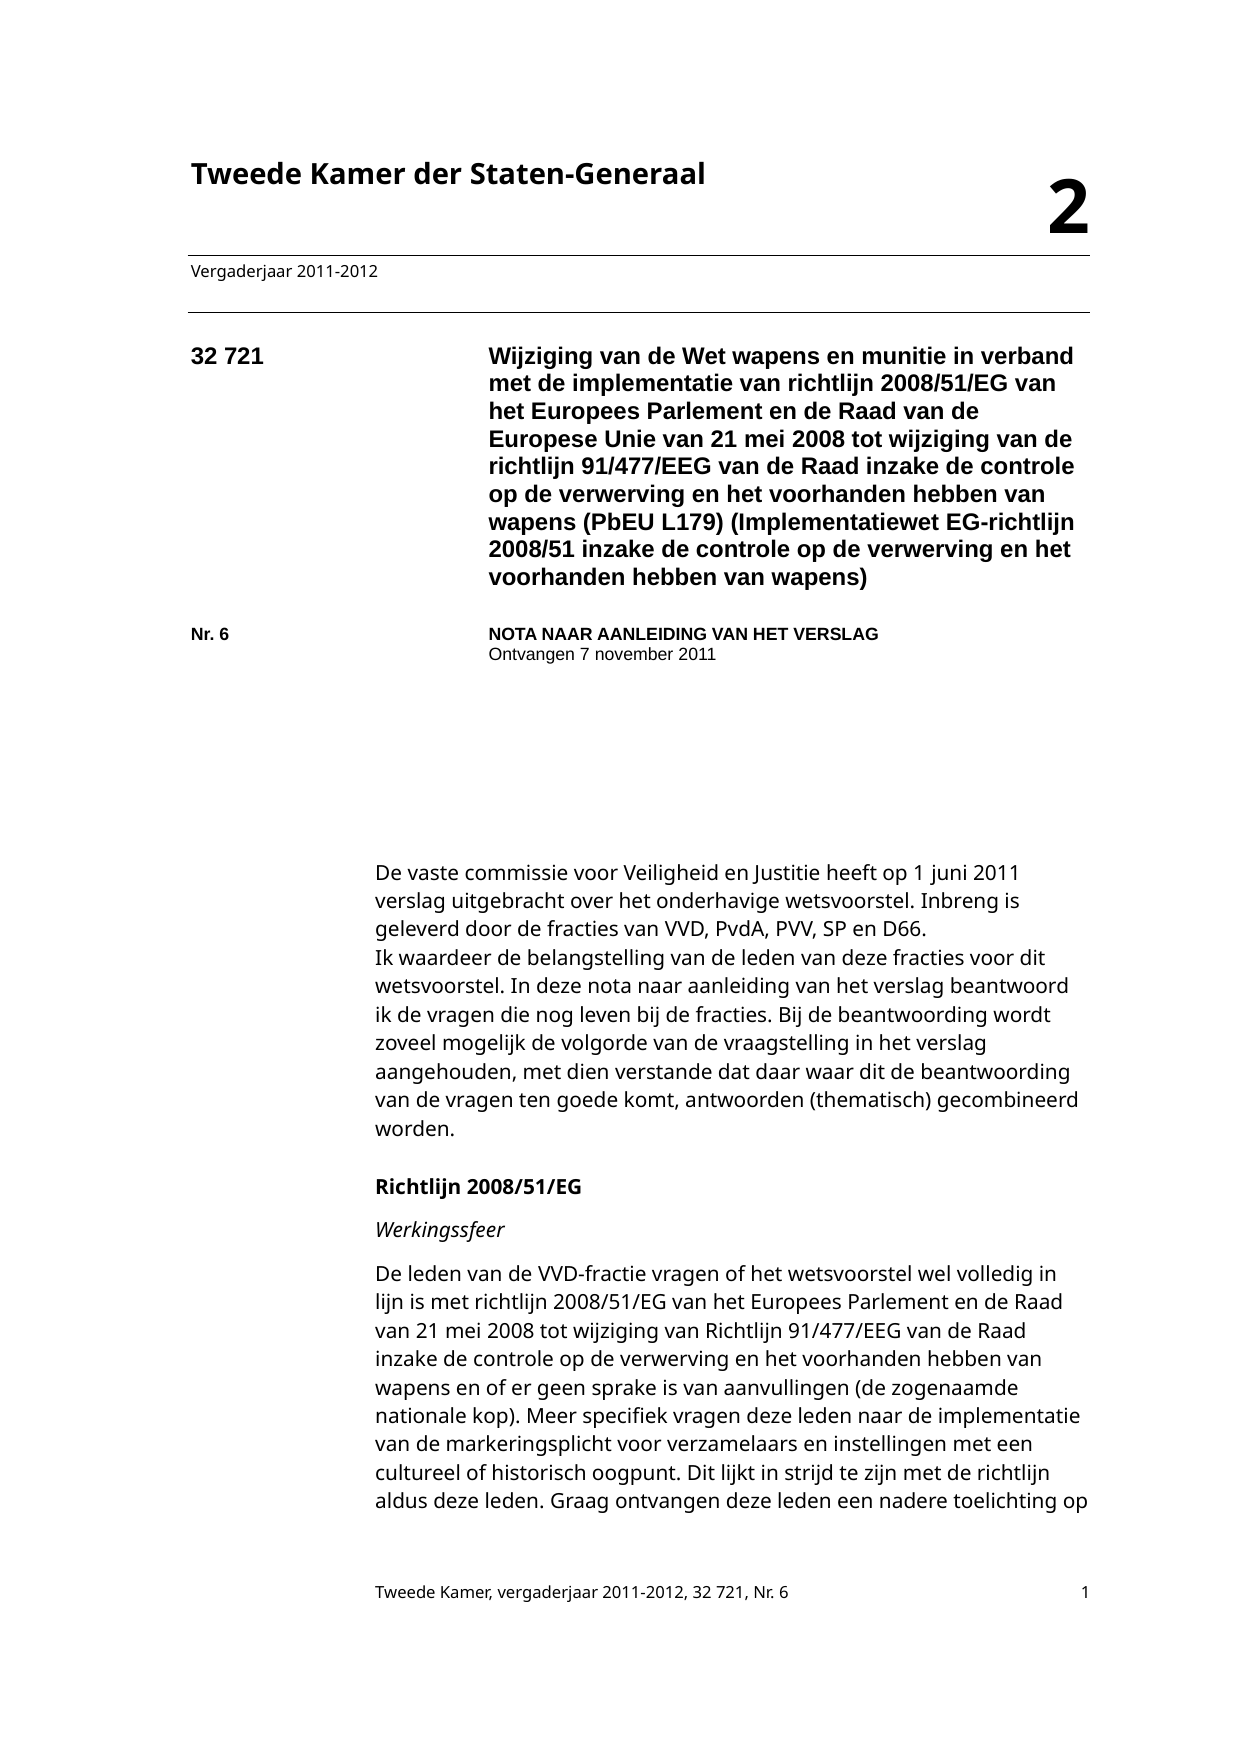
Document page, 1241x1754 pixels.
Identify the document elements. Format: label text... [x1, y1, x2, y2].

table_cell 32 721 [188, 339, 485, 620]
text Ik waardeer de belangstelling van de leden van deze fracties voor dit wetsvoorstel. In deze nota naar aanleiding van het verslag beantwoord ik de vragen die nog leven bij de fracties. Bij de beantwoording wordt zoveel mogelijk de volgorde van de vraagstelling in het verslag aangehouden, met dien verstande dat daar waar dit de beantwoording van de vragen ten goede komt, antwoorden (thematisch) gecombineerd worden. [375, 943, 1090, 1142]
table_cell NOTA NAAR AANLEIDING VAN HET VERSLAG Ontvangen 7 november 2011 [485, 620, 1090, 739]
table_header Tweede Kamer der Staten-Generaal [188, 150, 909, 255]
table_cell Wijziging van de Wet wapens en munitie in verband met de implementatie van richtlijn 2008/51/EG van het Europees Parlement en de Raad van de Europese Unie van 21 mei 2008 tot wijziging van de richtlijn 91/477/EEG van de Raad inzake de controle op de verwerving en het voorhanden hebben van wapens (PbEU L179) (Implementatiewet EG-richtlijn 2008/51 inzake de controle op de verwerving en het voorhanden hebben van wapens) [485, 339, 1090, 620]
table_cell [485, 313, 1090, 339]
table_cell [485, 256, 1090, 312]
table_cell Vergaderjaar 2011-2012 [188, 256, 485, 312]
text De vaste commissie voor Veiligheid en Justitie heeft op 1 juni 2011 verslag uitgebracht over het onderhavige wetsvoorstel. Inbreng is geleverd door de fracties van VVD, PvdA, PVV, SP en D66. [375, 858, 1090, 943]
table_header 2 [910, 150, 1090, 255]
text Werkingssfeer [375, 1216, 1090, 1244]
text De leden van de VVD-fractie vragen of het wetsvoorstel wel volledig in lijn is met richtlijn 2008/51/EG van het Europees Parlement en de Raad van 21 mei 2008 tot wijziging van Richtlijn 91/477/EEG van de Raad inzake de controle op de verwerving en het voorhanden hebben van wapens en of er geen sprake is van aanvullingen (de zogenaamde nationale kop). Meer specifiek vragen deze leden naar de implementatie van de markeringsplicht voor verzamelaars en instellingen met een cultureel of historisch oogpunt. Dit lijkt in strijd te zijn met de richtlijn aldus deze leden. Graag ontvangen deze leden een nadere toelichting op [375, 1259, 1090, 1515]
table_cell Nr. 6 [188, 620, 485, 739]
text Richtlijn 2008/51/EG [375, 1172, 1090, 1201]
table_cell [188, 313, 485, 339]
